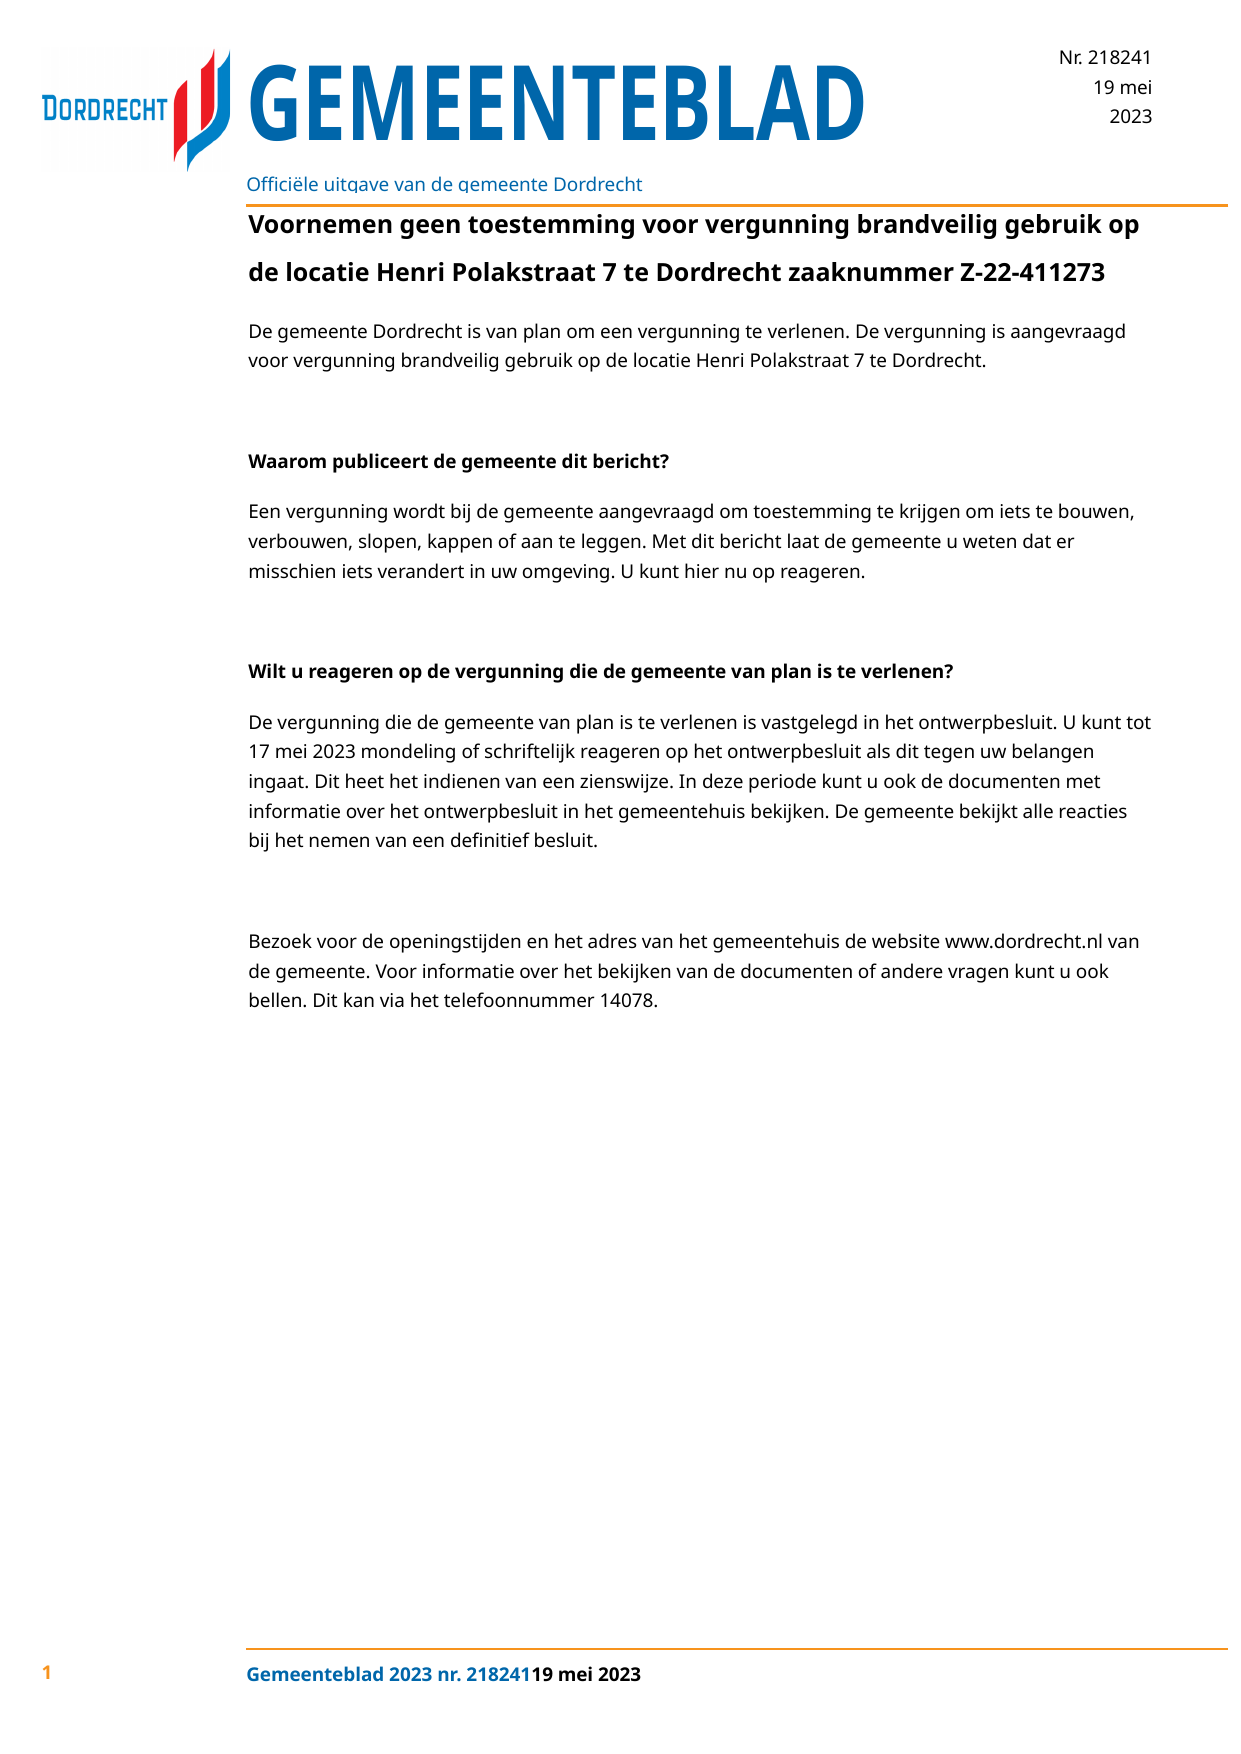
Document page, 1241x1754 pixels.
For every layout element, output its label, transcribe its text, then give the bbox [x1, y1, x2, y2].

picture [41, 47, 231, 172]
text Voornemen geen toestemming voor vergunning brandveilig gebruik op de locatie Henri Polakstraat 7 te Dordrecht zaaknummer Z-22-411273 [248, 207, 1152, 288]
text Wilt u reageren op de vergunning die de gemeente van plan is te verlenen? [248, 659, 1152, 684]
text Bezoek voor de openingstijden en het adres van het gemeentehuis de website www.dordrecht.nl van de gemeente. Voor informatie over het bekijken van de documenten of andere vragen kunt u ook bellen. Dit kan via het telefoonnummer 14078. [248, 928, 1152, 1013]
text De vergunning die de gemeente van plan is te verlenen is vastgelegd in het ontwerpbesluit. U kunt tot 17 mei 2023 mondeling of schriftelijk reageren op het ontwerpbesluit als dit tegen uw belangen ingaat. Dit heet het indienen van een zienswijze. In deze periode kunt u ook de documenten met informatie over het ontwerpbesluit in het gemeentehuis bekijken. De gemeente bekijkt alle reacties bij het nemen van een definitief besluit. [248, 709, 1152, 853]
text Waarom publiceert de gemeente dit bericht? [248, 448, 1152, 474]
text Een vergunning wordt bij de gemeente aangevraagd om toestemming te krijgen om iets te bouwen, verbouwen, slopen, kappen of aan te leggen. Met dit bericht laat de gemeente u weten dat er misschien iets verandert in uw omgeving. U kunt hier nu op reageren. [248, 499, 1152, 584]
text De gemeente Dordrecht is van plan om een vergunning te verlenen. De vergunning is aangevraagd voor vergunning brandveilig gebruik op de locatie Henri Polakstraat 7 te Dordrecht. [248, 318, 1152, 373]
